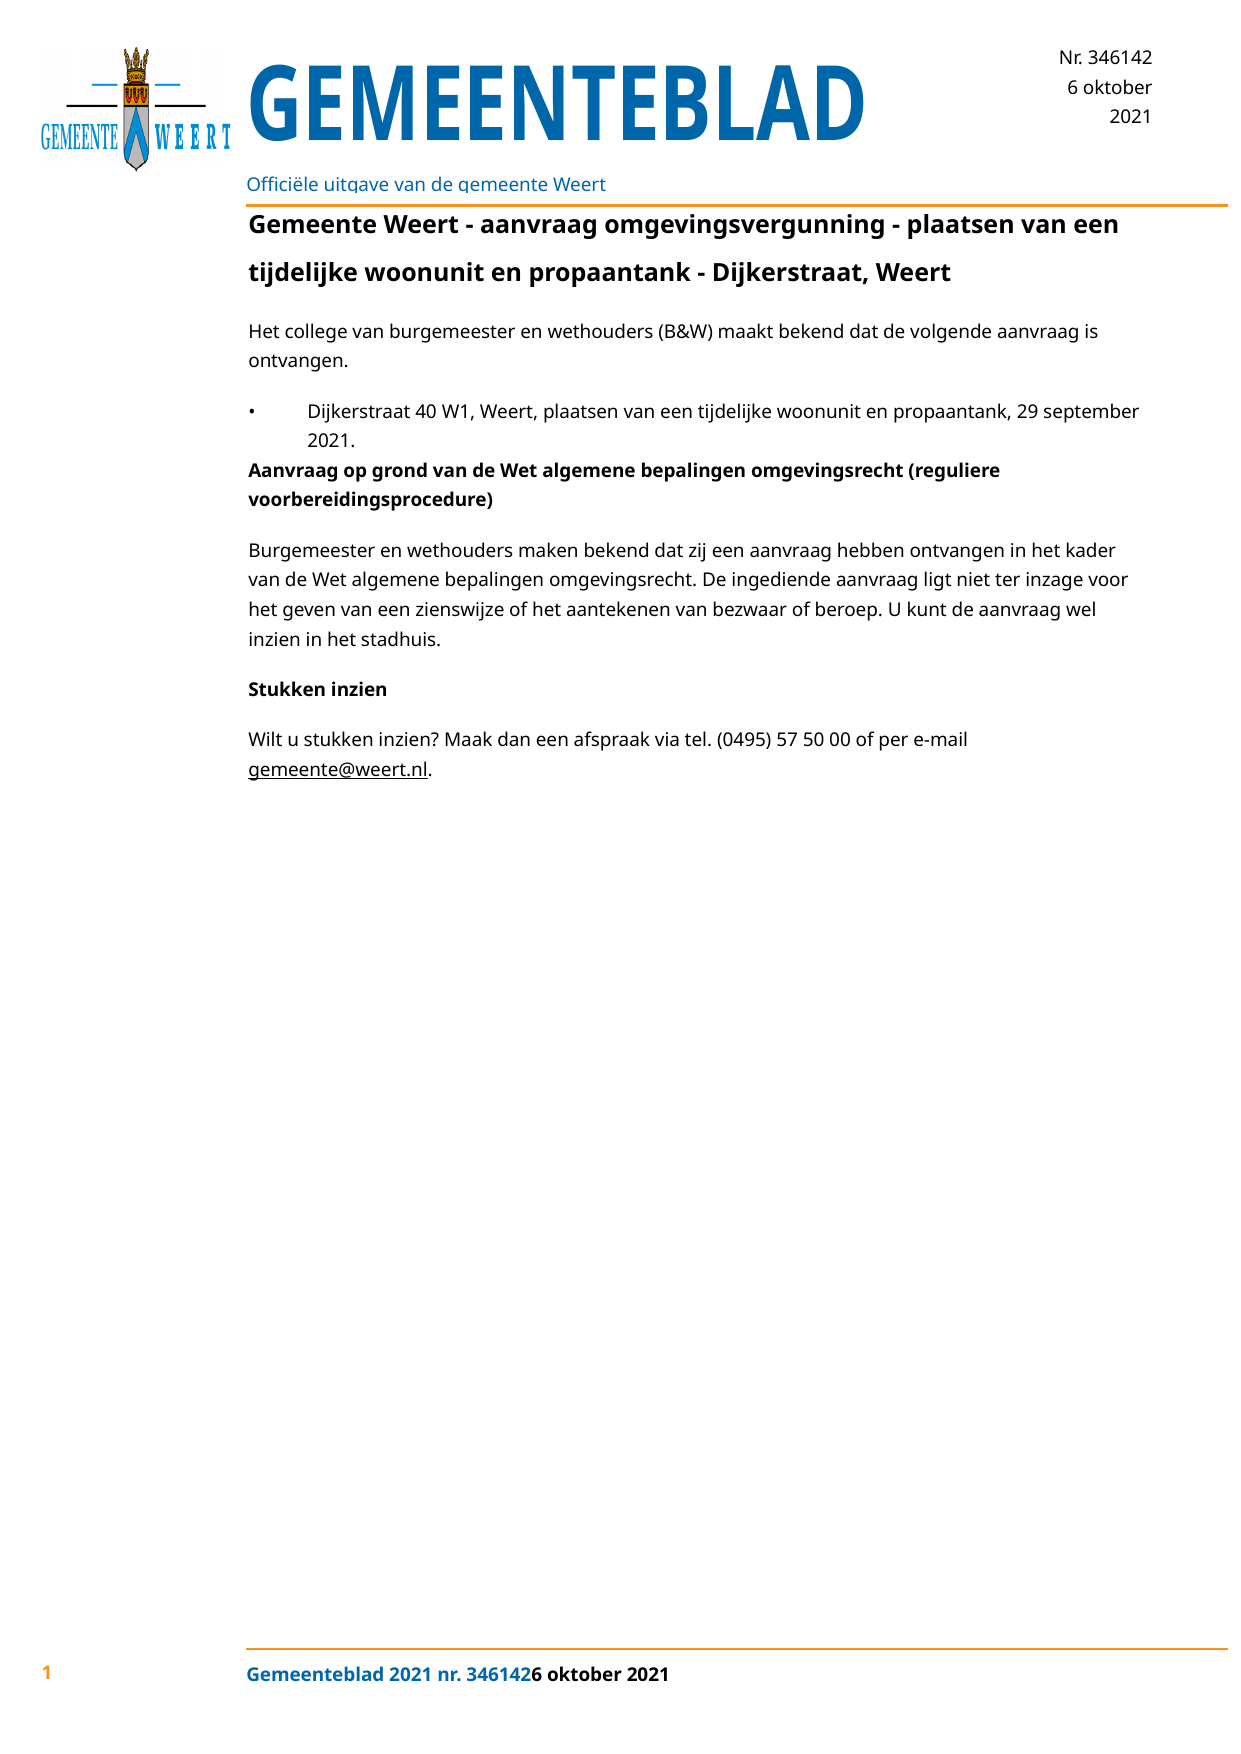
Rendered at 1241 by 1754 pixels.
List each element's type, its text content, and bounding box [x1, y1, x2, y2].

text Burgemeester en wethouders maken bekend dat zij een aanvraag hebben ontvangen in het kader van de Wet algemene bepalingen omgevingsrecht. De ingediende aanvraag ligt niet ter inzage voor het geven van een zienswijze of het aantekenen van bezwaar of beroep. U kunt de aanvraag wel inzien in het stadhuis. [248, 537, 1152, 652]
list Dijkerstraat 40 W1, Weert, plaatsen van een tijdelijke woonunit en propaantank, 29 september 2021. [248, 398, 1152, 453]
text Aanvraag op grond van de Wet algemene bepalingen omgevingsrecht (reguliere voorbereidingsprocedure) [248, 457, 1152, 512]
text Stukken inzien [248, 676, 1152, 702]
text Het college van burgemeester en wethouders (B&W) maakt bekend dat de volgende aanvraag is ontvangen. [248, 318, 1152, 373]
text Wilt u stukken inzien? Maak dan een afspraak via tel. (0495) 57 50 00 of per e-mail gemeente@weert.nl. [248, 727, 1152, 782]
picture [41, 47, 231, 172]
text Gemeente Weert - aanvraag omgevingsvergunning - plaatsen van een tijdelijke woonunit en propaantank - Dijkerstraat, Weert [248, 207, 1152, 288]
